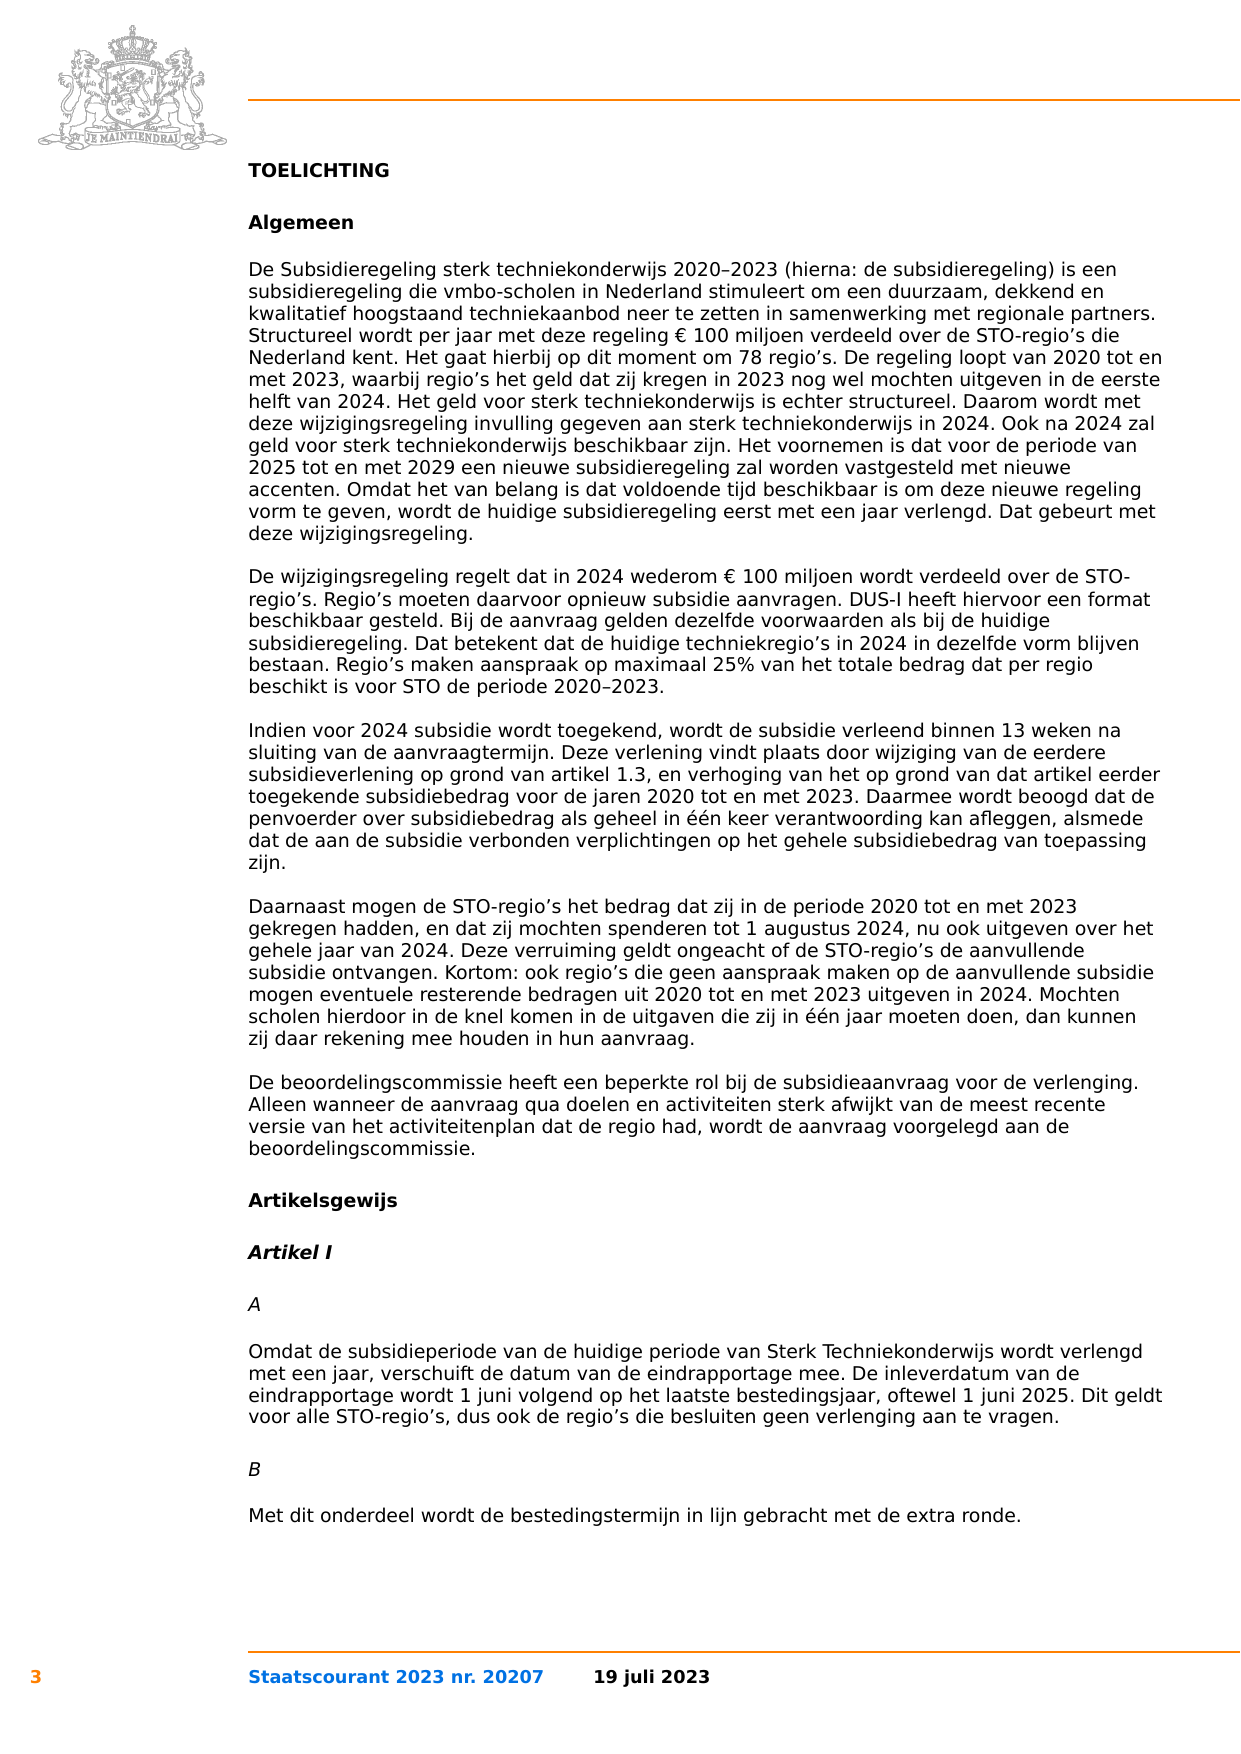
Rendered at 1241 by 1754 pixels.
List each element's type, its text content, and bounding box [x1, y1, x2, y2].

text Met dit onderdeel wordt de bestedingstermijn in lijn gebracht met de extra ronde. [248, 1505, 1163, 1527]
text Omdat de subsidieperiode van de huidige periode van Sterk Techniekonderwijs wordt verlengd met een jaar, verschuift de datum van de eindrapportage mee. De inleverdatum van de eindrapportage wordt 1 juni volgend op het laatste bestedingsjaar, oftewel 1 juni 2025. Dit geldt voor alle STO-regio’s, dus ook de regio’s die besluiten geen verlenging aan te vragen. [248, 1341, 1163, 1428]
text De beoordelingscommissie heeft een beperkte rol bij de subsidieaanvraag voor de verlenging. Alleen wanneer de aanvraag qua doelen en activiteiten sterk afwijkt van de meest recente versie van het activiteitenplan dat de regio had, wordt de aanvraag voorgelegd aan de beoordelingscommissie. [248, 1072, 1163, 1159]
picture [38, 25, 227, 150]
subtitle Artikelsgewijs [248, 1189, 1163, 1212]
subtitle B [248, 1458, 1163, 1480]
subtitle A [248, 1293, 1163, 1316]
text De wijzigingsregeling regelt dat in 2024 wederom € 100 miljoen wordt verdeeld over de STO-regio’s. Regio’s moeten daarvoor opnieuw subsidie aanvragen. DUS-I heeft hiervoor een format beschikbaar gesteld. Bij de aanvraag gelden dezelfde voorwaarden als bij de huidige subsidieregeling. Dat betekent dat de huidige techniekregio’s in 2024 in dezelfde vorm blijven bestaan. Regio’s maken aanspraak op maximaal 25% van het totale bedrag dat per regio beschikt is voor STO de periode 2020–2023. [248, 566, 1163, 698]
subtitle Artikel I [248, 1242, 1163, 1263]
text Daarnaast mogen de STO-regio’s het bedrag dat zij in de periode 2020 tot en met 2023 gekregen hadden, en dat zij mochten spenderen tot 1 augustus 2024, nu ook uitgeven over het gehele jaar van 2024. Deze verruiming geldt ongeacht of de STO-regio’s de aanvullende subsidie ontvangen. Kortom: ook regio’s die geen aanspraak maken op de aanvullende subsidie mogen eventuele resterende bedragen uit 2020 tot en met 2023 uitgeven in 2024. Mochten scholen hierdoor in de knel komen in de uitgaven die zij in één jaar moeten doen, dan kunnen zij daar rekening mee houden in hun aanvraag. [248, 896, 1163, 1050]
subtitle TOELICHTING [248, 160, 1163, 182]
text De Subsidieregeling sterk techniekonderwijs 2020–2023 (hierna: de subsidieregeling) is een subsidieregeling die vmbo-scholen in Nederland stimuleert om een duurzaam, dekkend en kwalitatief hoogstaand techniekaanbod neer te zetten in samenwerking met regionale partners. Structureel wordt per jaar met deze regeling € 100 miljoen verdeeld over de STO-regio’s die Nederland kent. Het gaat hierbij op dit moment om 78 regio’s. De regeling loopt van 2020 tot en met 2023, waarbij regio’s het geld dat zij kregen in 2023 nog wel mochten uitgeven in de eerste helft van 2024. Het geld voor sterk techniekonderwijs is echter structureel. Daarom wordt met deze wijzigingsregeling invulling gegeven aan sterk techniekonderwijs in 2024. Ook na 2024 zal geld voor sterk techniekonderwijs beschikbaar zijn. Het voornemen is dat voor de periode van 2025 tot en met 2029 een nieuwe subsidieregeling zal worden vastgesteld met nieuwe accenten. Omdat het van belang is dat voldoende tijd beschikbaar is om deze nieuwe regeling vorm te geven, wordt de huidige subsidieregeling eerst met een jaar verlengd. Dat gebeurt met deze wijzigingsregeling. [248, 259, 1163, 544]
text Indien voor 2024 subsidie wordt toegekend, wordt de subsidie verleend binnen 13 weken na sluiting van de aanvraagtermijn. Deze verlening vindt plaats door wijziging van de eerdere subsidieverlening op grond van artikel 1.3, en verhoging van het op grond van dat artikel eerder toegekende subsidiebedrag voor de jaren 2020 tot en met 2023. Daarmee wordt beoogd dat de penvoerder over subsidiebedrag als geheel in één keer verantwoording kan afleggen, alsmede dat de aan de subsidie verbonden verplichtingen op het gehele subsidiebedrag van toepassing zijn. [248, 720, 1163, 874]
subtitle Algemeen [248, 212, 1163, 234]
